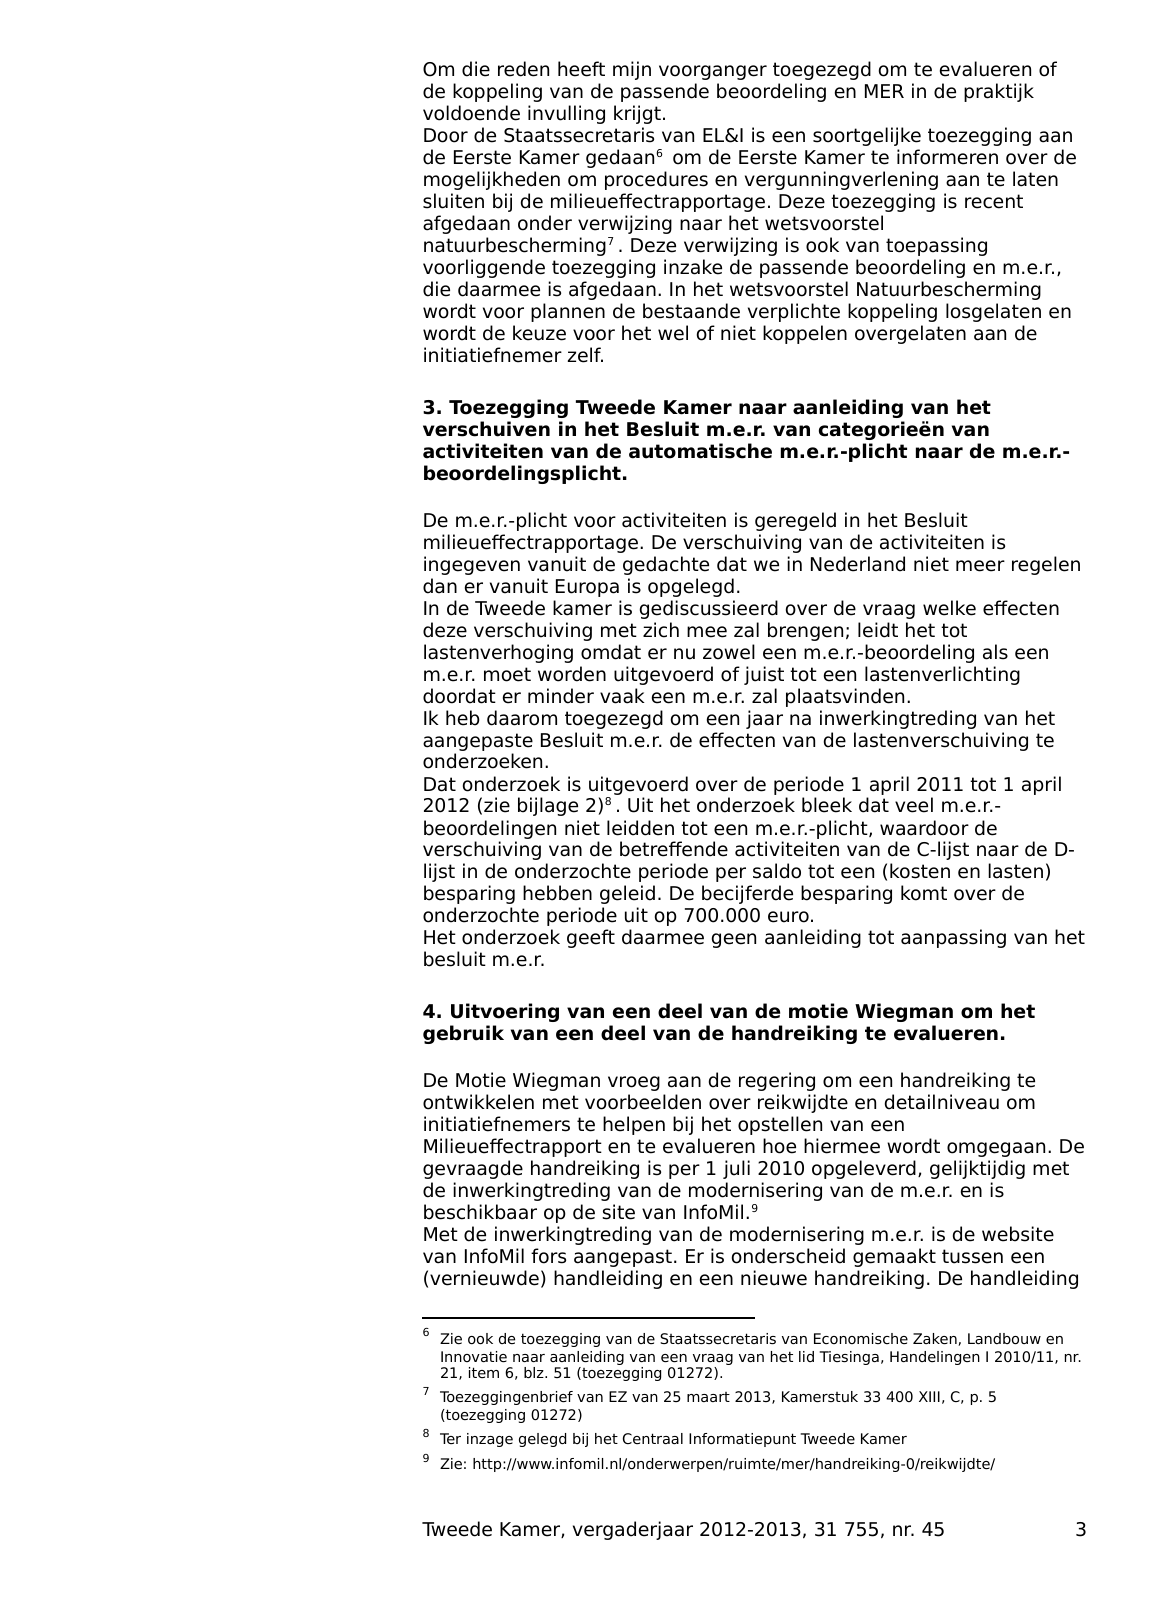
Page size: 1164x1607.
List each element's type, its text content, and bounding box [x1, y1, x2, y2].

text De m.e.r.-plicht voor activiteiten is geregeld in het Besluit milieueffectrapportage. De verschuiving van de activiteiten is ingegeven vanuit de gedachte dat we in Nederland niet meer regelen dan er vanuit Europa is opgelegd. [422, 510, 1087, 598]
text Zie: http://www.infomil.nl/onderwerpen/ruimte/mer/handreiking-0/reikwijdte/ [422, 1452, 1087, 1474]
text Zie ook de toezegging van de Staatssecretaris van Economische Zaken, Landbouw en Innovatie naar aanleiding van een vraag van het lid Tiesinga, Handelingen I 2010/11, nr. 21, item 6, blz. 51 (toezegging 01272). [422, 1327, 1087, 1382]
text De Motie Wiegman vroeg aan de regering om een handreiking te ontwikkelen met voorbeelden over reikwijdte en detailniveau om initiatiefnemers te helpen bij het opstellen van een Milieueffectrapport en te evalueren hoe hiermee wordt omgegaan. De gevraagde handreiking is per 1 juli 2010 opgeleverd, gelijktijdig met de inwerkingtreding van de modernisering van de m.e.r. en is beschikbaar op de site van InfoMil. [422, 1070, 1087, 1224]
subtitle 4. Uitvoering van een deel van de motie Wiegman om het gebruik van een deel van de handreiking te evalueren. [422, 1001, 1087, 1045]
text In de Tweede kamer is gediscussieerd over de vraag welke effecten deze verschuiving met zich mee zal brengen; leidt het tot lastenverhoging omdat er nu zowel een m.e.r.-beoordeling als een m.e.r. moet worden uitgevoerd of juist tot een lastenverlichting doordat er minder vaak een m.e.r. zal plaatsvinden. [422, 598, 1087, 707]
text Het onderzoek geeft daarmee geen aanleiding tot aanpassing van het besluit m.e.r. [422, 927, 1087, 971]
text Ter inzage gelegd bij het Centraal Informatiepunt Tweede Kamer [422, 1427, 1087, 1449]
text Ik heb daarom toegezegd om een jaar na inwerkingtreding van het aangepaste Besluit m.e.r. de effecten van de lastenverschuiving te onderzoeken. [422, 707, 1087, 773]
text Met de inwerkingtreding van de modernisering m.e.r. is de website van InfoMil fors aangepast. Er is onderscheid gemaakt tussen een (vernieuwde) handleiding en een nieuwe handreiking. De handleiding [422, 1224, 1087, 1290]
subtitle 3. Toezegging Tweede Kamer naar aanleiding van het verschuiven in het Besluit m.e.r. van categorieën van activiteiten van de automatische m.e.r.-plicht naar de m.e.r.-beoordelingsplicht. [422, 397, 1087, 485]
text Dat onderzoek is uitgevoerd over de periode 1 april 2011 tot 1 april 2012 (zie bijlage 2). Uit het onderzoek bleek dat veel m.e.r.-beoordelingen niet leidden tot een m.e.r.-plicht, waardoor de verschuiving van de betreffende activiteiten van de C-lijst naar de D-lijst in de onderzochte periode per saldo tot een (kosten en lasten) besparing hebben geleid. De becijferde besparing komt over de onderzochte periode uit op 700.000 euro. [422, 773, 1087, 927]
text Toezeggingenbrief van EZ van 25 maart 2013, Kamerstuk 33 400 XIII, C, p. 5 (toezegging 01272) [422, 1385, 1087, 1424]
text Om die reden heeft mijn voorganger toegezegd om te evalueren of de koppeling van de passende beoordeling en MER in de praktijk voldoende invulling krijgt. [422, 59, 1087, 125]
text Door de Staatssecretaris van EL&I is een soortgelijke toezegging aan de Eerste Kamer gedaan om de Eerste Kamer te informeren over de mogelijkheden om procedures en vergunningverlening aan te laten sluiten bij de milieueffectrapportage. Deze toezegging is recent afgedaan onder verwijzing naar het wetsvoorstel natuurbescherming. Deze verwijzing is ook van toepassing voorliggende toezegging inzake de passende beoordeling en m.e.r., die daarmee is afgedaan. In het wetsvoorstel Natuurbescherming wordt voor plannen de bestaande verplichte koppeling losgelaten en wordt de keuze voor het wel of niet koppelen overgelaten aan de initiatiefnemer zelf. [422, 125, 1087, 367]
